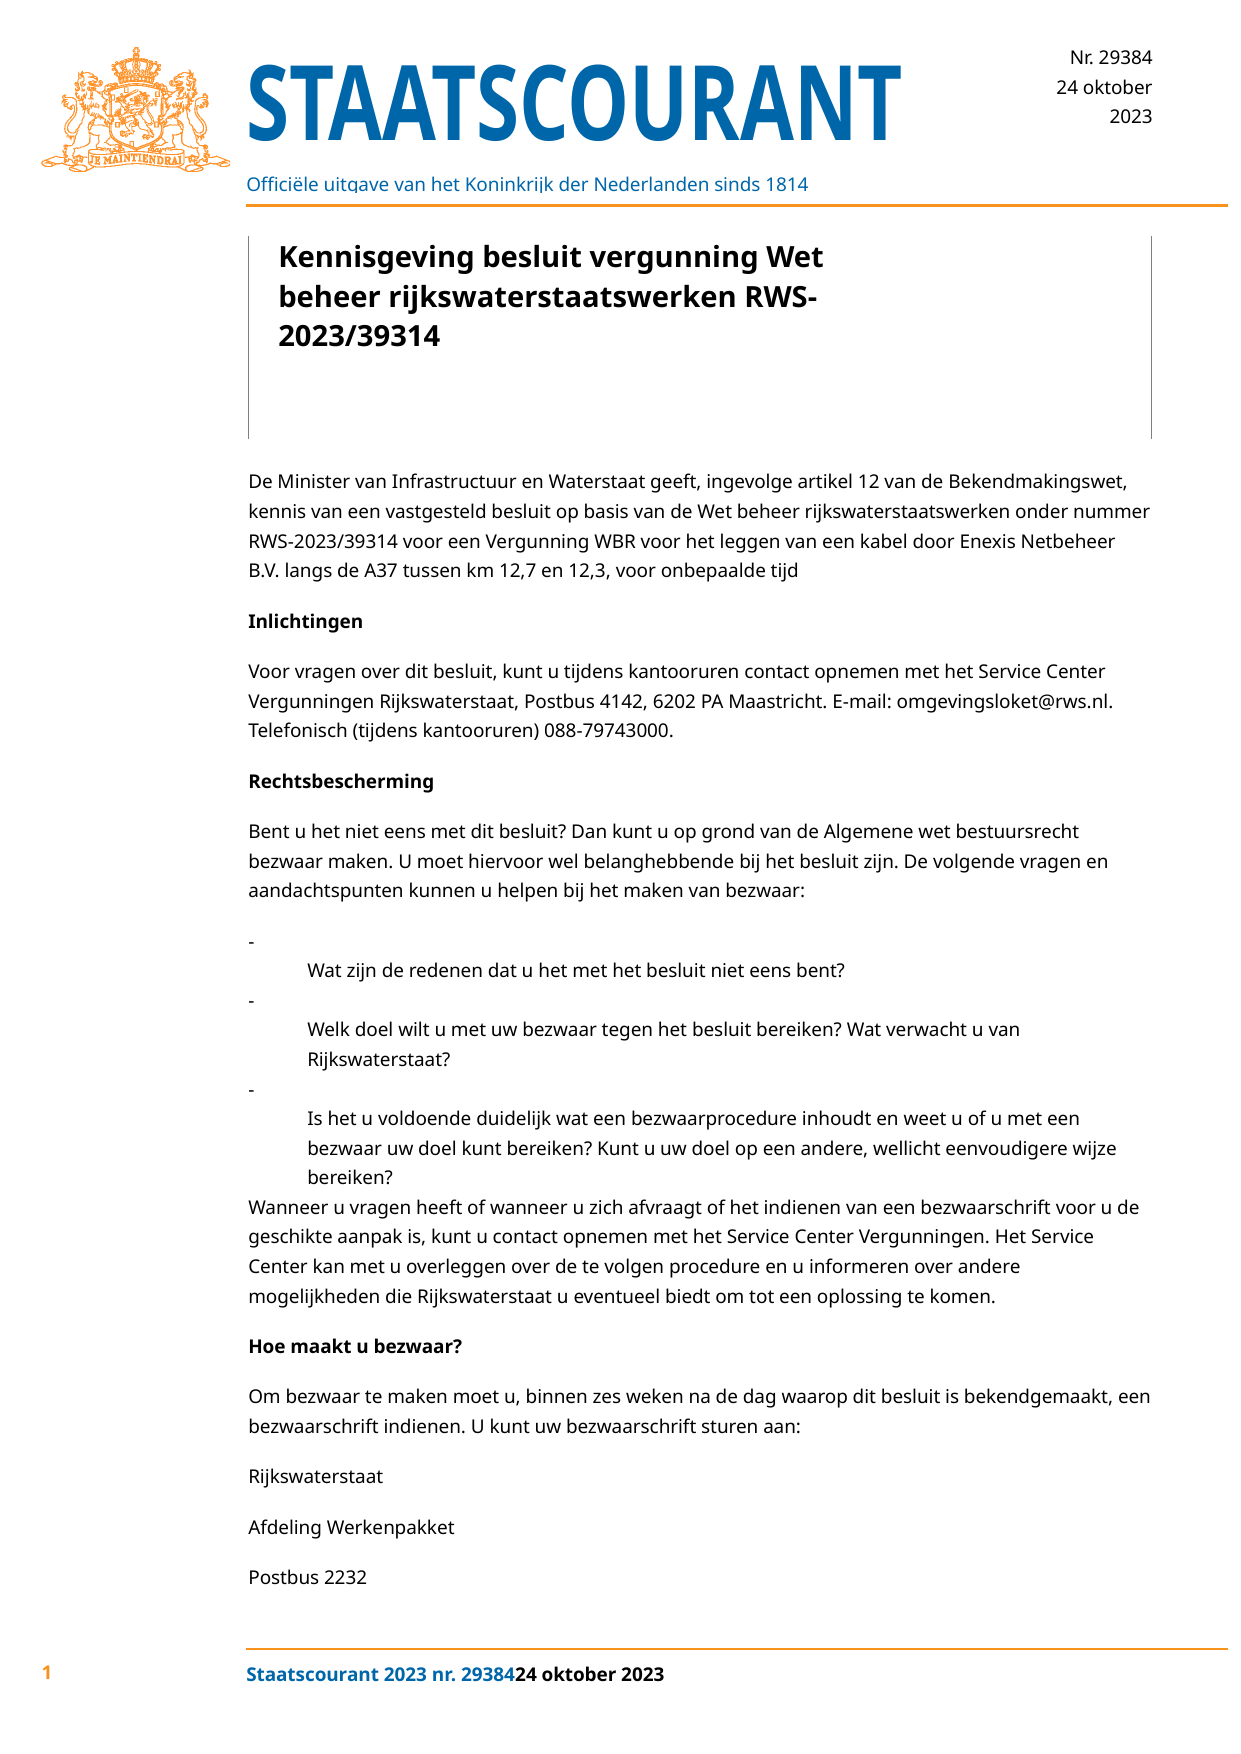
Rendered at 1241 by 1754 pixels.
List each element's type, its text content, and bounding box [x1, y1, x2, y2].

table_header [1090, 236, 1151, 413]
list Is het u voldoende duidelijk wat een bezwaarprocedure inhoudt en weet u of u met een bezwaar uw doel kunt bereiken? Kunt u uw doel op een andere, wellicht eenvoudigere wijze bereiken? [248, 1105, 1152, 1190]
text Om bezwaar te maken moet u, binnen zes weken na de dag waarop dit besluit is bekendgemaakt, een bezwaarschrift indienen. U kunt uw bezwaarschrift sturen aan: [248, 1384, 1152, 1439]
text Wanneer u vragen heeft of wanneer u zich afvraagt of het indienen van een bezwaarschrift voor u de geschikte aanpak is, kunt u contact opnemen met het Service Center Vergunningen. Het Service Center kan met u overleggen over de te volgen procedure en u informeren over andere mogelijkheden die Rijkswaterstaat u eventueel biedt om tot een oplossing te komen. [248, 1194, 1152, 1308]
list Welk doel wilt u met uw bezwaar tegen het besluit bereiken? Wat verwacht u van Rijkswaterstaat? [248, 1017, 1152, 1072]
table_header Kennisgeving besluit vergunning Wet beheer rijkswaterstaatswerken RWS-2023/39314 [249, 236, 850, 439]
table_header [850, 414, 1151, 439]
picture [912, 236, 1090, 414]
text Bent u het niet eens met dit besluit? Dan kunt u op grond van de Algemene wet bestuursrecht bezwaar maken. U moet hiervoor wel belanghebbende bij het besluit zijn. De volgende vragen en aandachtspunten kunnen u helpen bij het maken van bezwaar: [248, 818, 1152, 903]
text Rechtsbescherming [248, 768, 1152, 793]
list Wat zijn de redenen dat u het met het besluit niet eens bent? [248, 957, 1152, 983]
text Postbus 2232 [248, 1564, 1152, 1590]
text Afdeling Werkenpakket [248, 1514, 1152, 1540]
picture [41, 47, 231, 172]
text De Minister van Infrastructuur en Waterstaat geeft, ingevolge artikel 12 van de Bekendmakingswet, kennis van een vastgesteld besluit op basis van de Wet beheer rijkswaterstaatswerken onder nummer RWS-2023/39314 voor een Vergunning WBR voor het leggen van een kabel door Enexis Netbeheer B.V. langs de A37 tussen km 12,7 en 12,3, voor onbepaalde tijd [248, 469, 1152, 583]
text Hoe maakt u bezwaar? [248, 1333, 1152, 1359]
text Rijkswaterstaat [248, 1464, 1152, 1489]
table_header [850, 236, 912, 413]
text Inlichtingen [248, 608, 1152, 633]
text Voor vragen over dit besluit, kunt u tijdens kantooruren contact opnemen met het Service Center Vergunningen Rijkswaterstaat, Postbus 4142, 6202 PA Maastricht. E-mail: omgevingsloket@rws.nl. Telefonisch (tijdens kantooruren) 088-79743000. [248, 658, 1152, 743]
